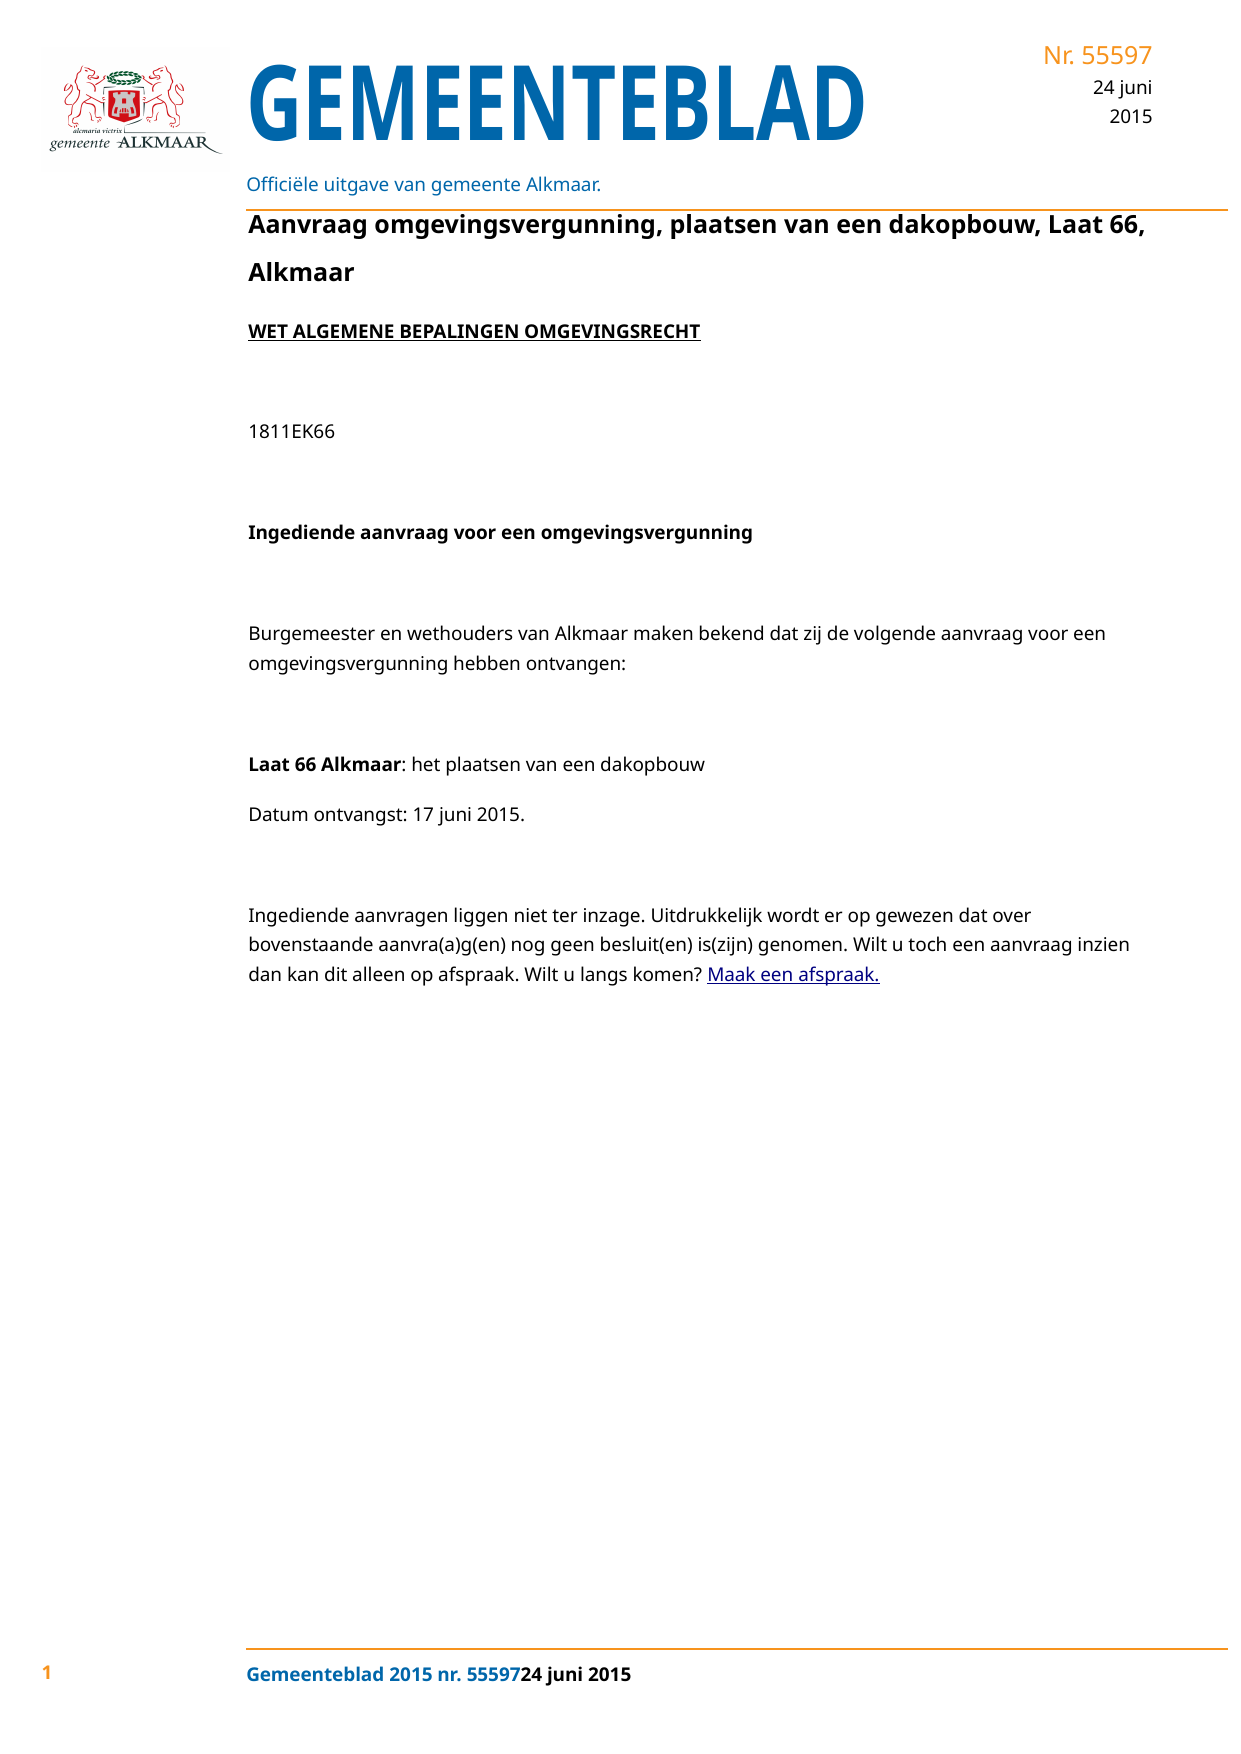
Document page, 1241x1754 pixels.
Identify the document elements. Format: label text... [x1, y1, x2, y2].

text Burgemeester en wethouders van Alkmaar maken bekend dat zij de volgende aanvraag voor een omgevingsvergunning hebben ontvangen: [248, 620, 1152, 676]
picture [41, 47, 231, 172]
text Datum ontvangst: 17 juni 2015. [248, 801, 1152, 827]
text Aanvraag omgevingsvergunning, plaatsen van een dakopbouw, Laat 66, Alkmaar [248, 211, 1152, 288]
text Ingediende aanvraag voor een omgevingsvergunning [248, 519, 1152, 545]
text WET ALGEMENE BEPALINGEN OMGEVINGSRECHT [248, 318, 1152, 344]
text 1811EK66 [248, 419, 1152, 444]
text Laat 66 Alkmaar: het plaatsen van een dakopbouw [248, 751, 1152, 777]
text Ingediende aanvragen liggen niet ter inzage. Uitdrukkelijk wordt er op gewezen dat over bovenstaande aanvra(a)g(en) nog geen besluit(en) is(zijn) genomen. Wilt u toch een aanvraag inzien dan kan dit alleen op afspraak. Wilt u langs komen? Maak een afspraak. [248, 902, 1152, 987]
